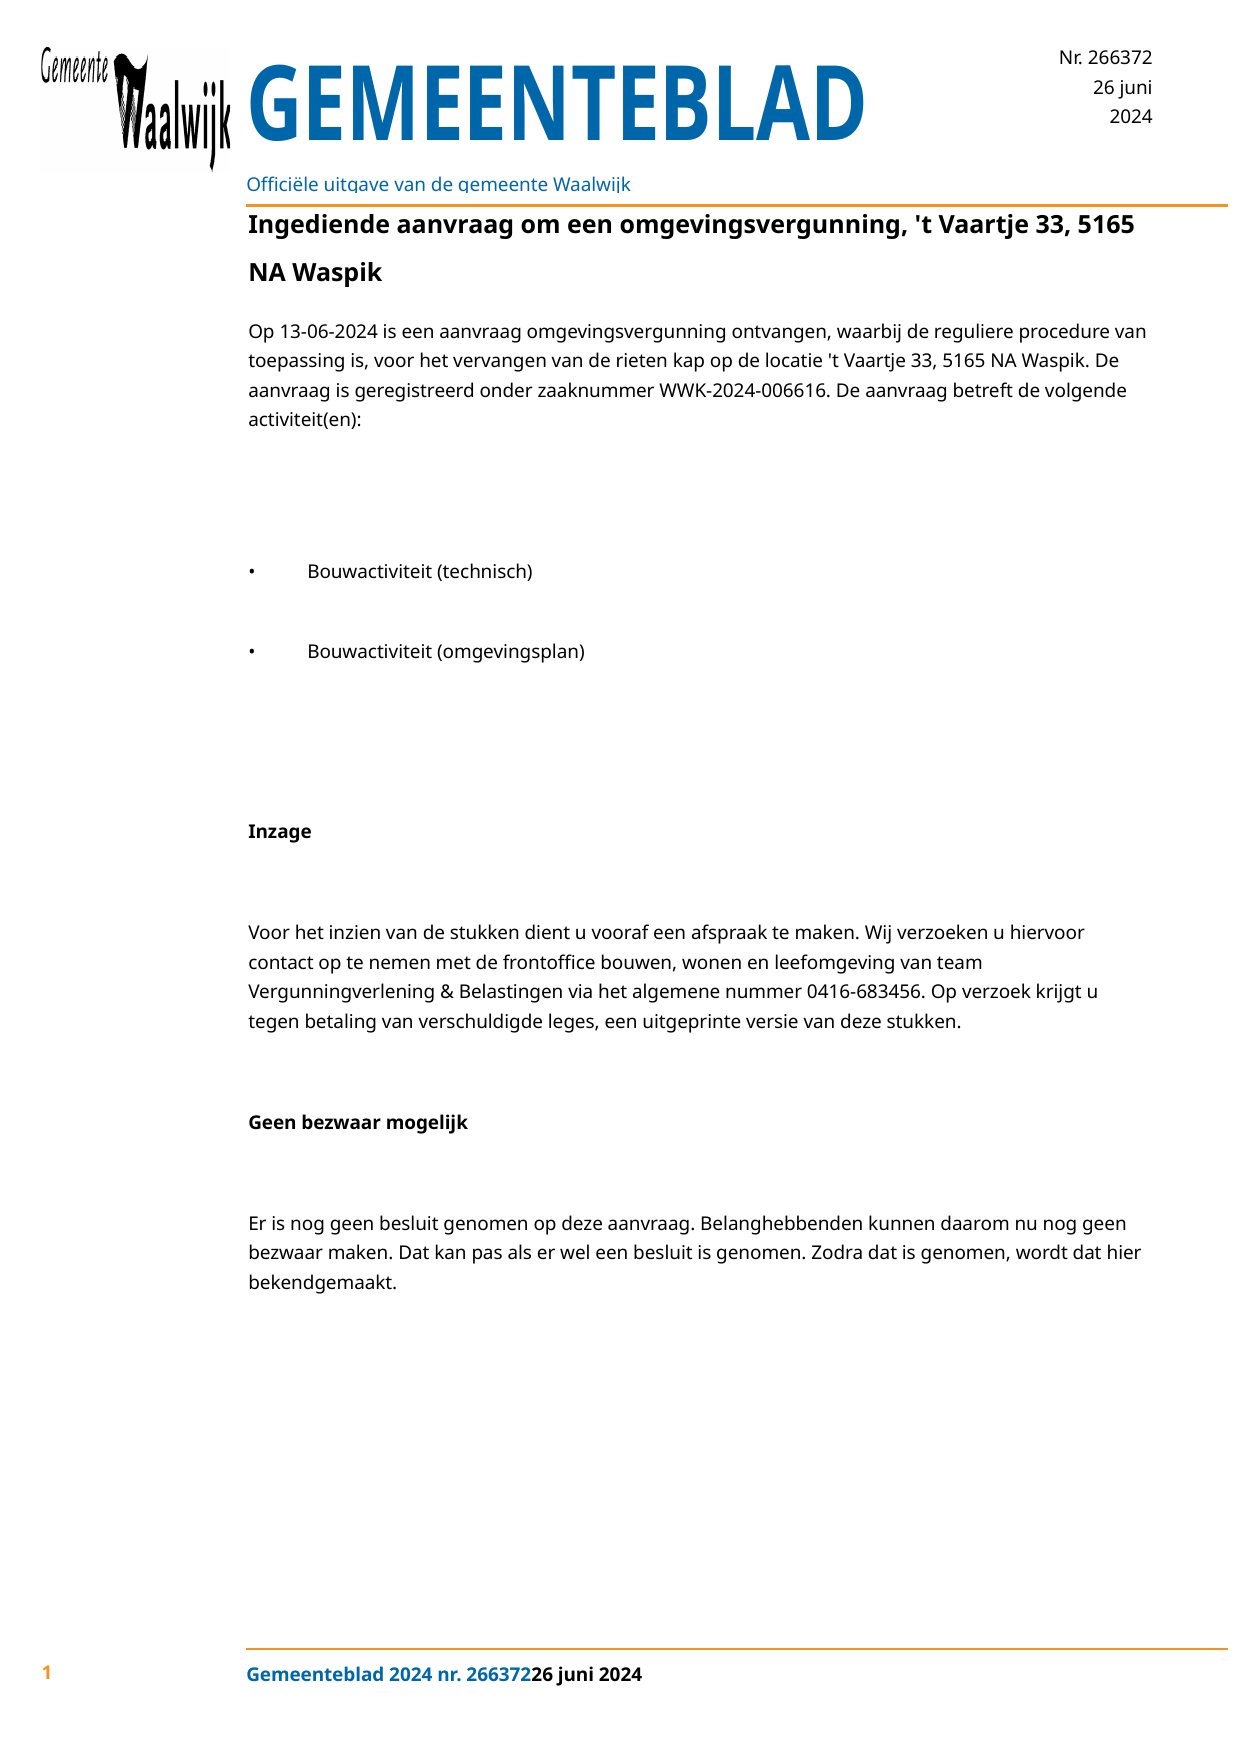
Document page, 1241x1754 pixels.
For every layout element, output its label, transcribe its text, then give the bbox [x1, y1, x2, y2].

picture [41, 47, 231, 172]
text Er is nog geen besluit genomen op deze aanvraag. Belanghebbenden kunnen daarom nu nog geen bezwaar maken. Dat kan pas als er wel een besluit is genomen. Zodra dat is genomen, wordt dat hier bekendgemaakt. [248, 1210, 1152, 1295]
text Op 13-06-2024 is een aanvraag omgevingsvergunning ontvangen, waarbij de reguliere procedure van toepassing is, voor het vervangen van de rieten kap op de locatie 't Vaartje 33, 5165 NA Waspik. De aanvraag is geregistreerd onder zaaknummer WWK-2024-006616. De aanvraag betreft de volgende activiteit(en): [248, 318, 1152, 432]
text Geen bezwaar mogelijk [248, 1109, 1152, 1135]
list Bouwactiviteit (technisch) [248, 558, 1152, 584]
list Bouwactiviteit (omgevingsplan) [248, 638, 1152, 664]
text Ingediende aanvraag om een omgevingsvergunning, 't Vaartje 33, 5165 NA Waspik [248, 207, 1152, 288]
text Voor het inzien van de stukken dient u vooraf een afspraak te maken. Wij verzoeken u hiervoor contact op te nemen met de frontoffice bouwen, wonen en leefomgeving van team Vergunningverlening & Belastingen via het algemene nummer 0416-683456. Op verzoek krijgt u tegen betaling van verschuldigde leges, een uitgeprinte versie van deze stukken. [248, 919, 1152, 1034]
text Inzage [248, 819, 1152, 844]
